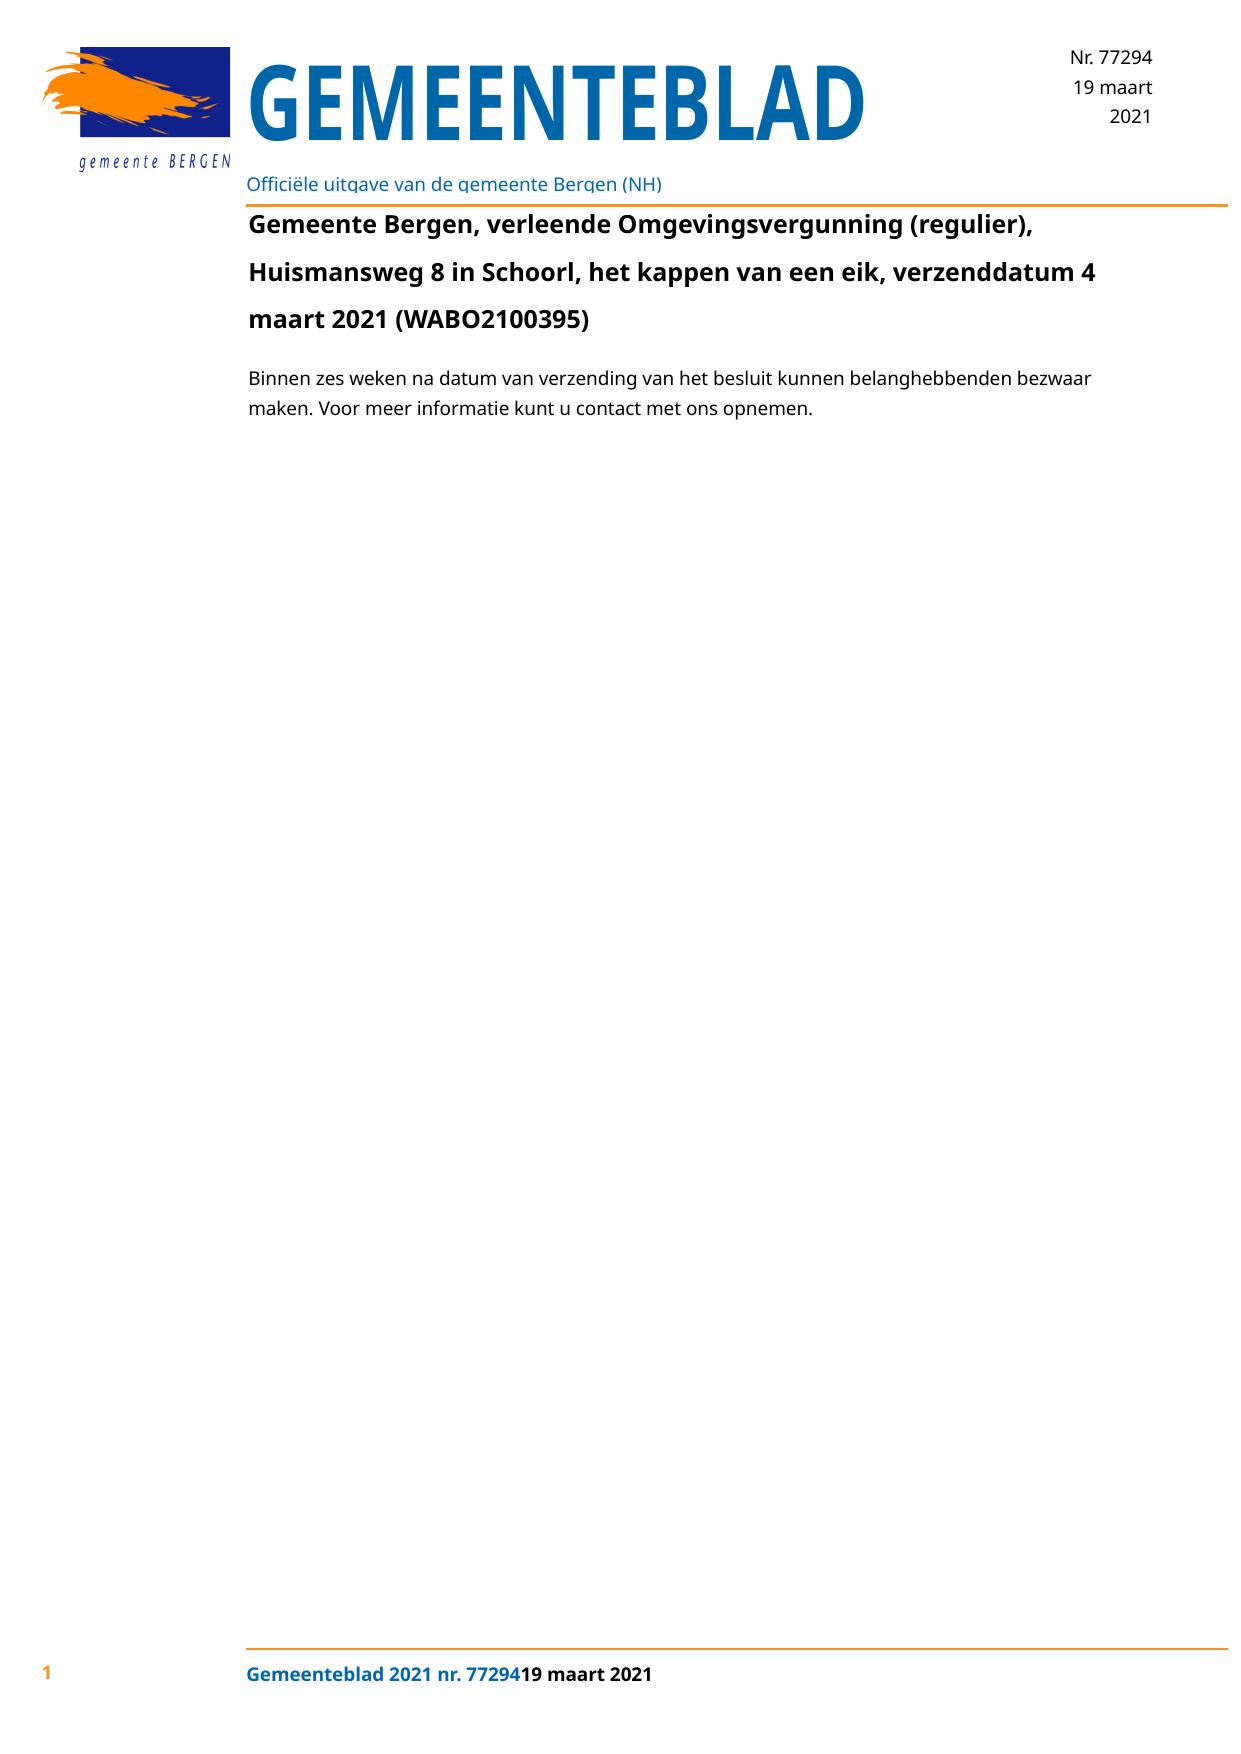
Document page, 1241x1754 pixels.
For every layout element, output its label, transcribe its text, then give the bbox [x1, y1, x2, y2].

text Gemeente Bergen, verleende Omgevingsvergunning (regulier), Huismansweg 8 in Schoorl, het kappen van een eik, verzenddatum 4 maart 2021 (WABO2100395) [248, 207, 1152, 336]
text Binnen zes weken na datum van verzending van het besluit kunnen belanghebbenden bezwaar maken. Voor meer informatie kunt u contact met ons opnemen. [248, 366, 1152, 421]
picture [41, 47, 231, 172]
